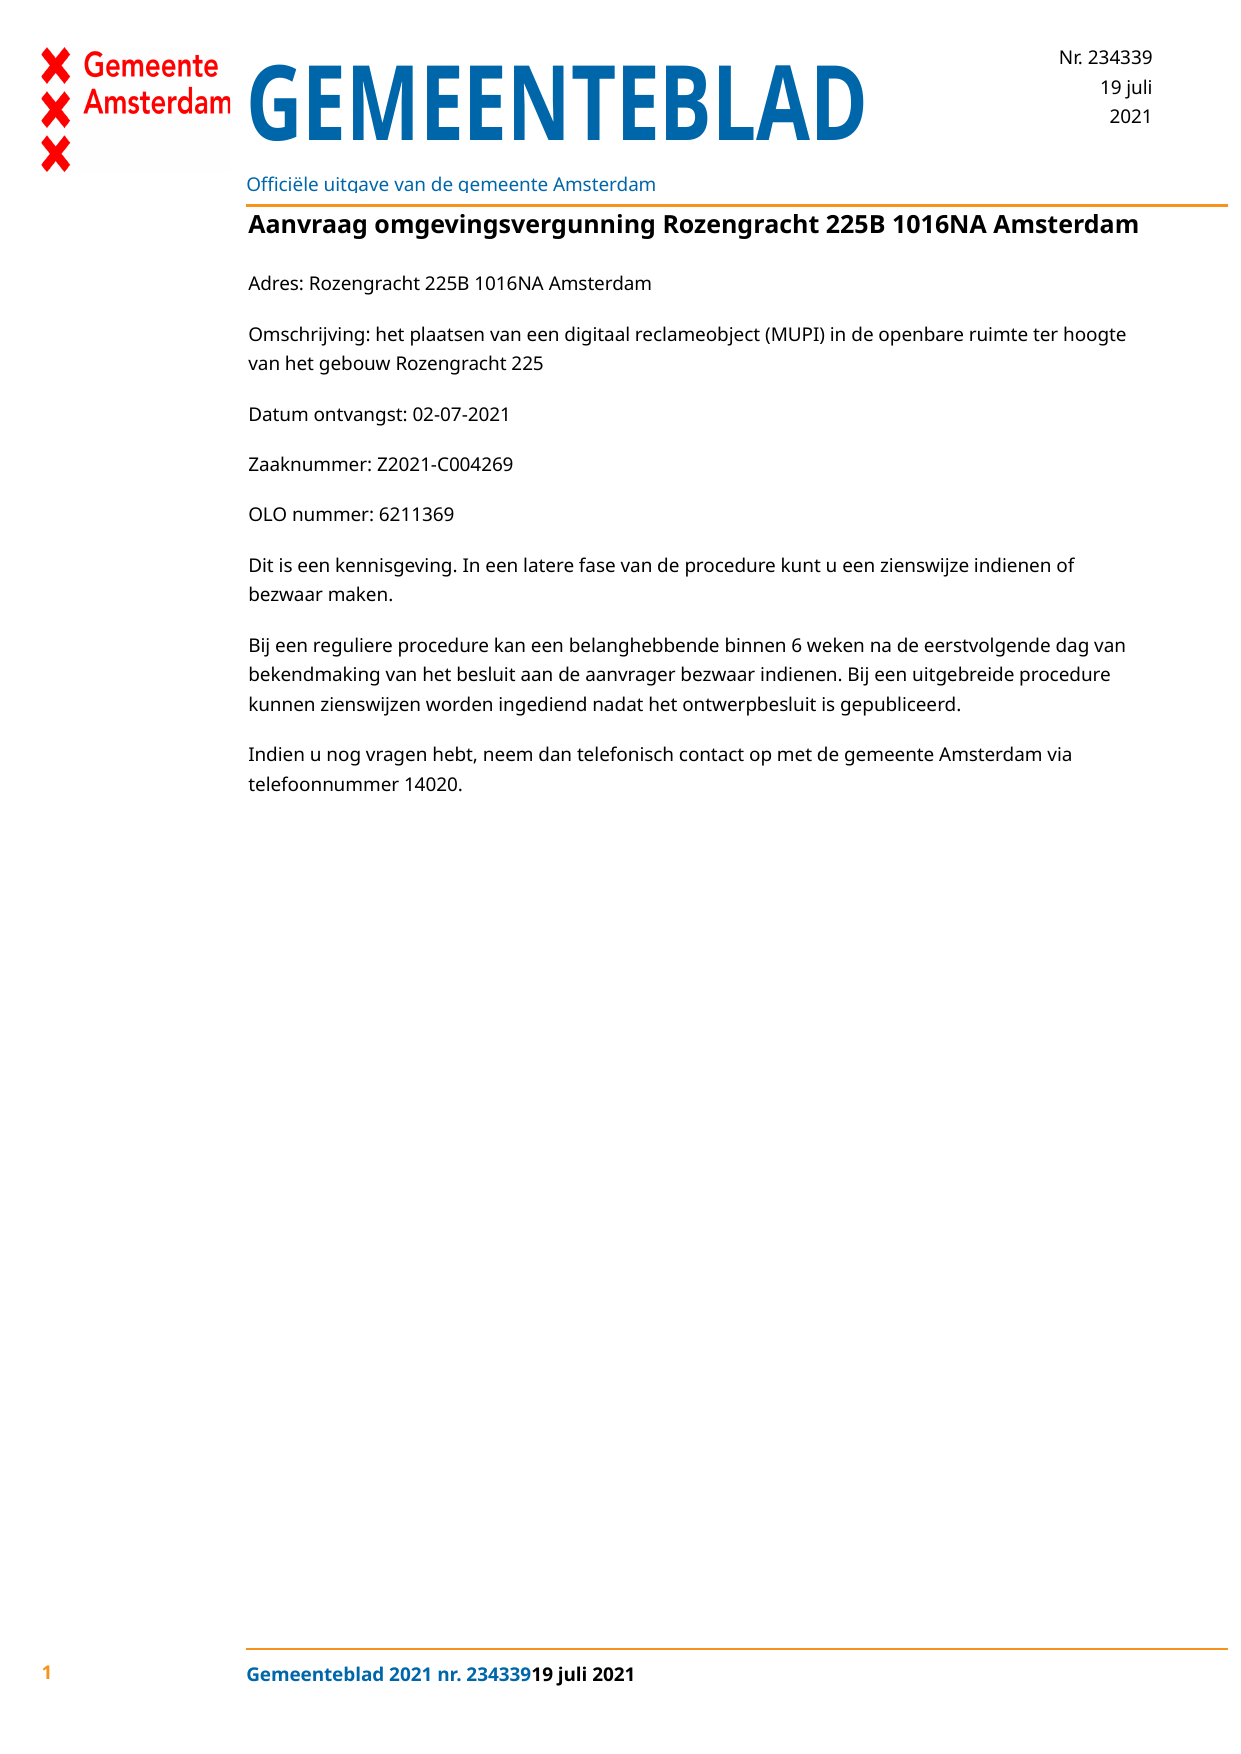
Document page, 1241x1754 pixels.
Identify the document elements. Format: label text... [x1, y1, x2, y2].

text OLO nummer: 6211369 [248, 502, 1152, 527]
text Omschrijving: het plaatsen van een digitaal reclameobject (MUPI) in de openbare ruimte ter hoogte van het gebouw Rozengracht 225 [248, 321, 1152, 376]
text Indien u nog vragen hebt, neem dan telefonisch contact op met de gemeente Amsterdam via telefoonnummer 14020. [248, 742, 1152, 797]
text Bij een reguliere procedure kan een belanghebbende binnen 6 weken na de eerstvolgende dag van bekendmaking van het besluit aan de aanvrager bezwaar indienen. Bij een uitgebreide procedure kunnen zienswijzen worden ingediend nadat het ontwerpbesluit is gepubliceerd. [248, 632, 1152, 717]
text Datum ontvangst: 02-07-2021 [248, 401, 1152, 426]
text Zaaknummer: Z2021-C004269 [248, 451, 1152, 477]
text Aanvraag omgevingsvergunning Rozengracht 225B 1016NA Amsterdam [248, 207, 1152, 241]
text Adres: Rozengracht 225B 1016NA Amsterdam [248, 270, 1152, 296]
text Dit is een kennisgeving. In een latere fase van de procedure kunt u een zienswijze indienen of bezwaar maken. [248, 552, 1152, 607]
picture [41, 47, 231, 172]
